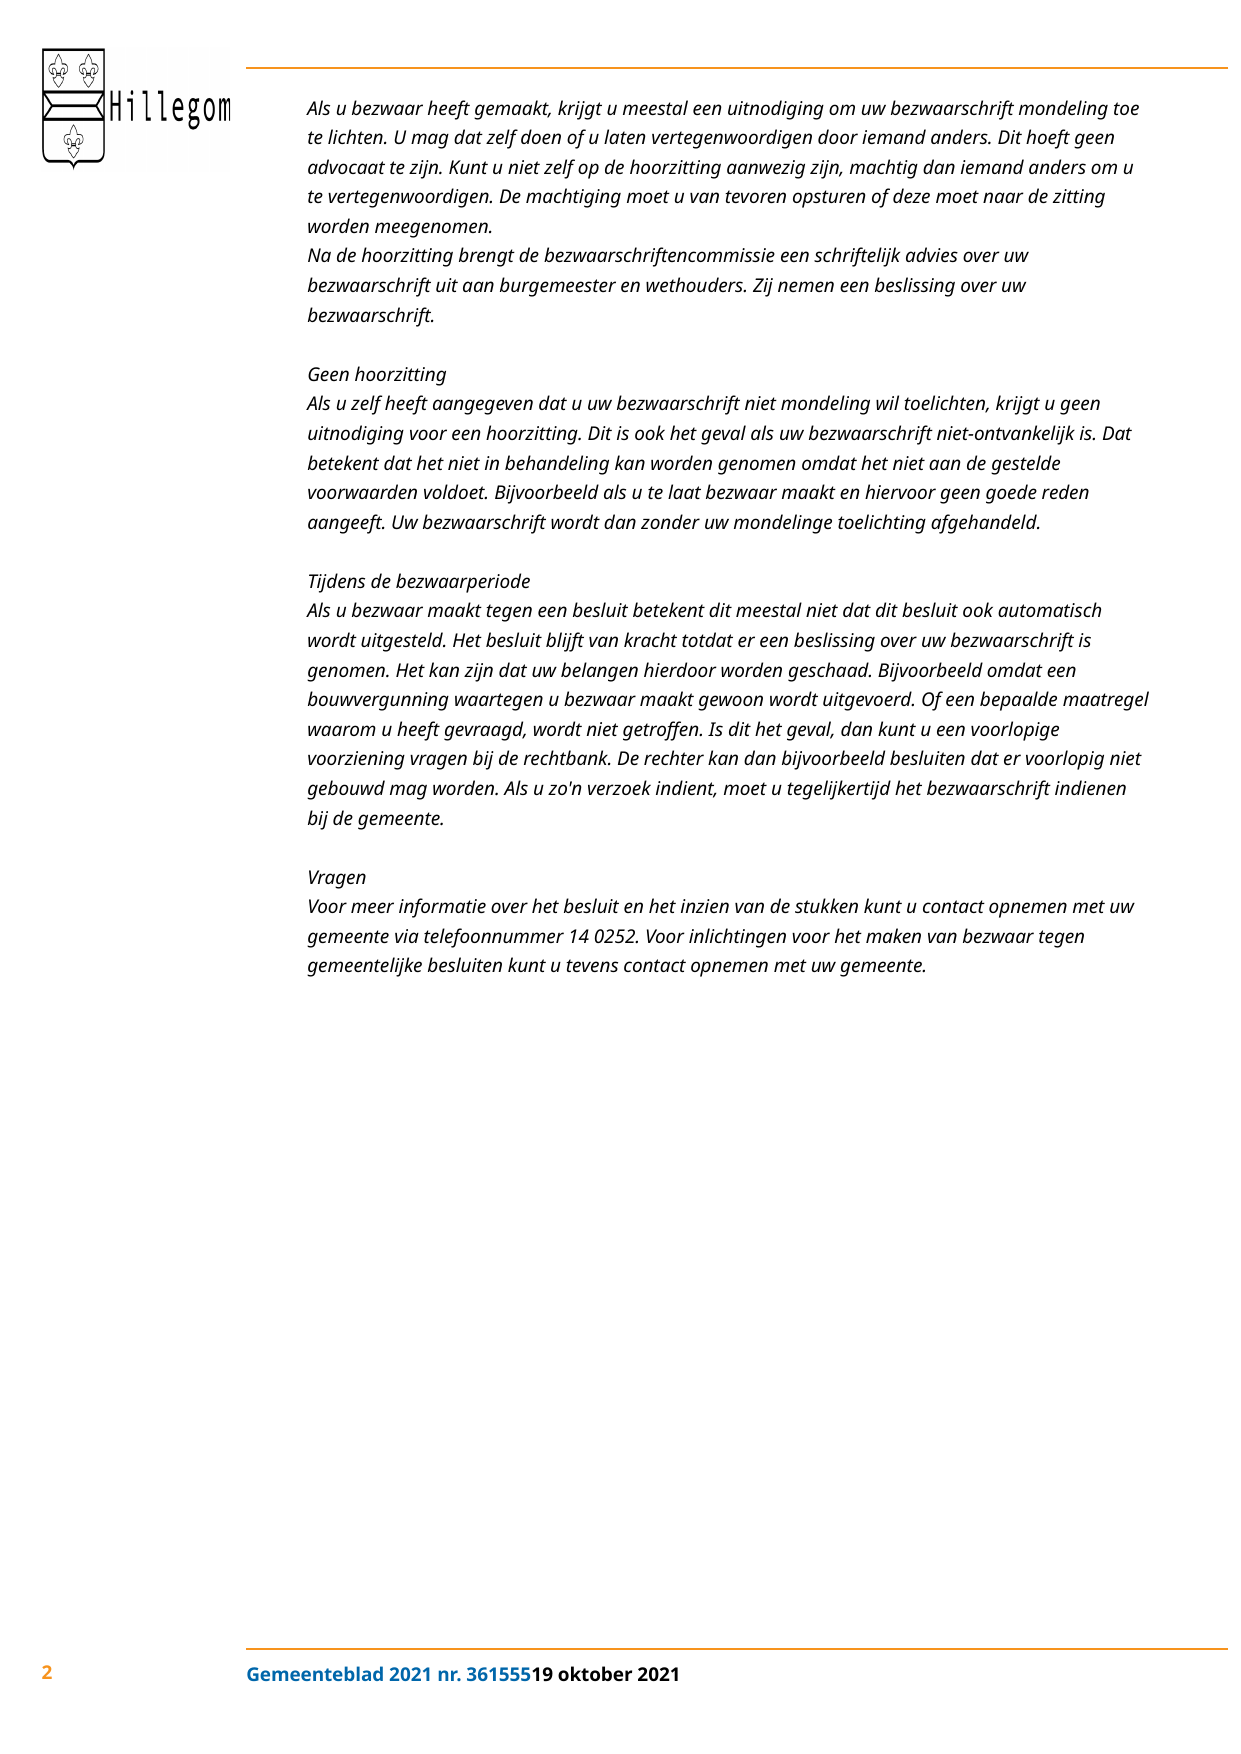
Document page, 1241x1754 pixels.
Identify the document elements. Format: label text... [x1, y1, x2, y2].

picture [41, 47, 231, 172]
list Geen hoorzitting [248, 361, 1152, 387]
list Als u bezwaar heeft gemaakt, krijgt u meestal een uitnodiging om uw bezwaarschrift mondeling toe te lichten. U mag dat zelf doen of u laten vertegenwoordigen door iemand anders. Dit hoeft geen advocaat te zijn. Kunt u niet zelf op de hoorzitting aanwezig zijn, machtig dan iemand anders om u te vertegenwoordigen. De machtiging moet u van tevoren opsturen of deze moet naar de zitting worden meegenomen. [248, 95, 1152, 239]
list Vragen [248, 864, 1152, 890]
list Als u bezwaar maakt tegen een besluit betekent dit meestal niet dat dit besluit ook automatisch wordt uitgesteld. Het besluit blijft van kracht totdat er een beslissing over uw bezwaarschrift is genomen. Het kan zijn dat uw belangen hierdoor worden geschaad. Bijvoorbeeld omdat een bouwvergunning waartegen u bezwaar maakt gewoon wordt uitgevoerd. Of een bepaalde maatregel waarom u heeft gevraagd, wordt niet getroffen. Is dit het geval, dan kunt u een voorlopige voorziening vragen bij de rechtbank. De rechter kan dan bijvoorbeeld besluiten dat er voorlopig niet gebouwd mag worden. Als u zo'n verzoek indient, moet u tegelijkertijd het bezwaarschrift indienen bij de gemeente. [248, 598, 1152, 831]
list Als u zelf heeft aangegeven dat u uw bezwaarschrift niet mondeling wil toelichten, krijgt u geen uitnodiging voor een hoorzitting. Dit is ook het geval als uw bezwaarschrift niet-ontvankelijk is. Dat betekent dat het niet in behandeling kan worden genomen omdat het niet aan de gestelde voorwaarden voldoet. Bijvoorbeeld als u te laat bezwaar maakt en hiervoor geen goede reden aangeeft. Uw bezwaarschrift wordt dan zonder uw mondelinge toelichting afgehandeld. [248, 391, 1152, 535]
list Tijdens de bezwaarperiode [248, 568, 1152, 594]
list Na de hoorzitting brengt de bezwaarschriftencommissie een schriftelijk advies over uw bezwaarschrift uit aan burgemeester en wethouders. Zij nemen een beslissing over uw bezwaarschrift. [248, 243, 1152, 328]
list Voor meer informatie over het besluit en het inzien van de stukken kunt u contact opnemen met uw gemeente via telefoonnummer 14 0252. Voor inlichtingen voor het maken van bezwaar tegen gemeentelijke besluiten kunt u tevens contact opnemen met uw gemeente. [248, 893, 1152, 978]
